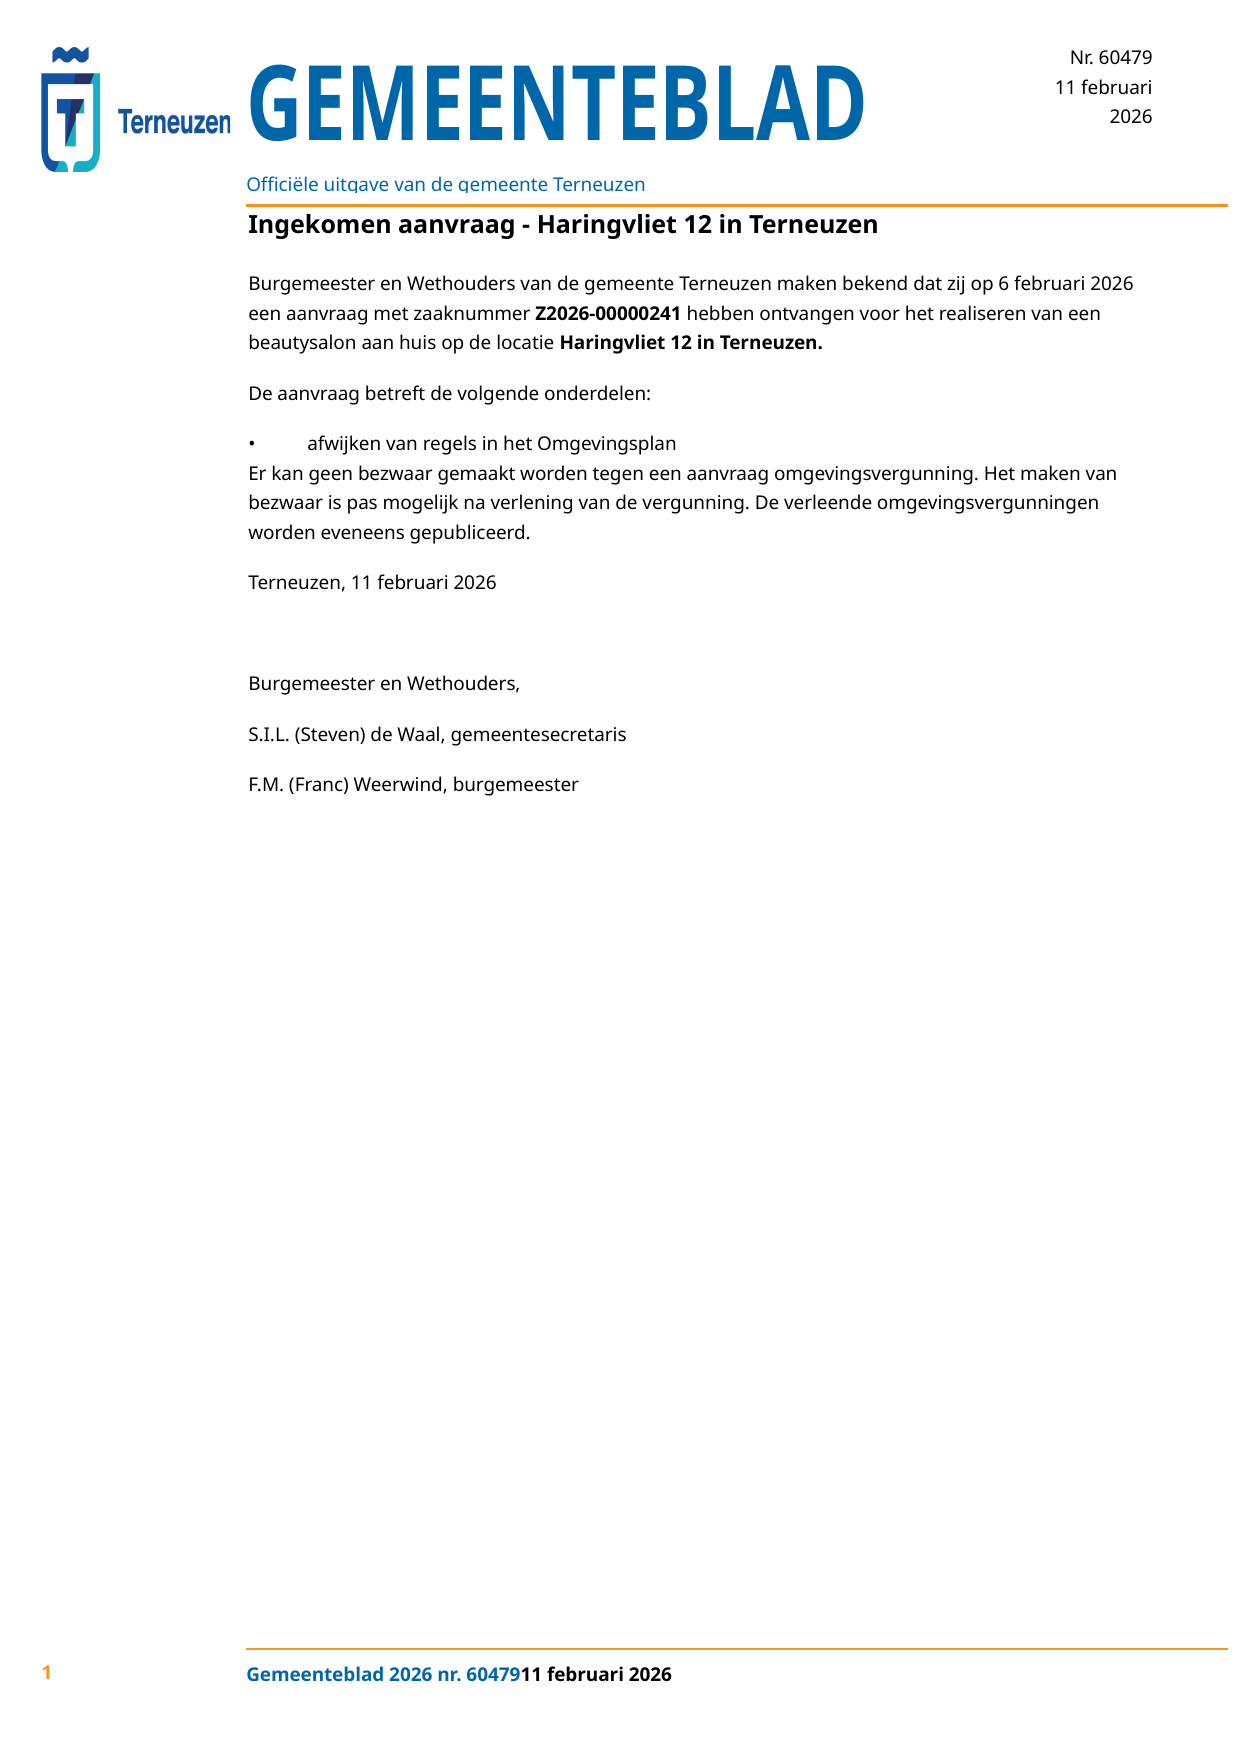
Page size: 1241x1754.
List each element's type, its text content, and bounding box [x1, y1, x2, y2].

text Burgemeester en Wethouders, [248, 670, 1152, 696]
text Ingekomen aanvraag - Haringvliet 12 in Terneuzen [248, 207, 1152, 241]
text F.M. (Franc) Weerwind, burgemeester [248, 771, 1152, 797]
text Er kan geen bezwaar gemaakt worden tegen een aanvraag omgevingsvergunning. Het maken van bezwaar is pas mogelijk na verlening van de vergunning. De verleende omgevingsvergunningen worden eveneens gepubliceerd. [248, 460, 1152, 545]
text Burgemeester en Wethouders van de gemeente Terneuzen maken bekend dat zij op 6 februari 2026 een aanvraag met zaaknummer Z2026-00000241 hebben ontvangen voor het realiseren van een beautysalon aan huis op de locatie Haringvliet 12 in Terneuzen. [248, 270, 1152, 355]
text Terneuzen, 11 februari 2026 [248, 569, 1152, 595]
picture [41, 47, 231, 172]
list afwijken van regels in het Omgevingsplan [248, 430, 1152, 456]
text S.I.L. (Steven) de Waal, gemeentesecretaris [248, 721, 1152, 746]
text De aanvraag betreft de volgende onderdelen: [248, 380, 1152, 406]
